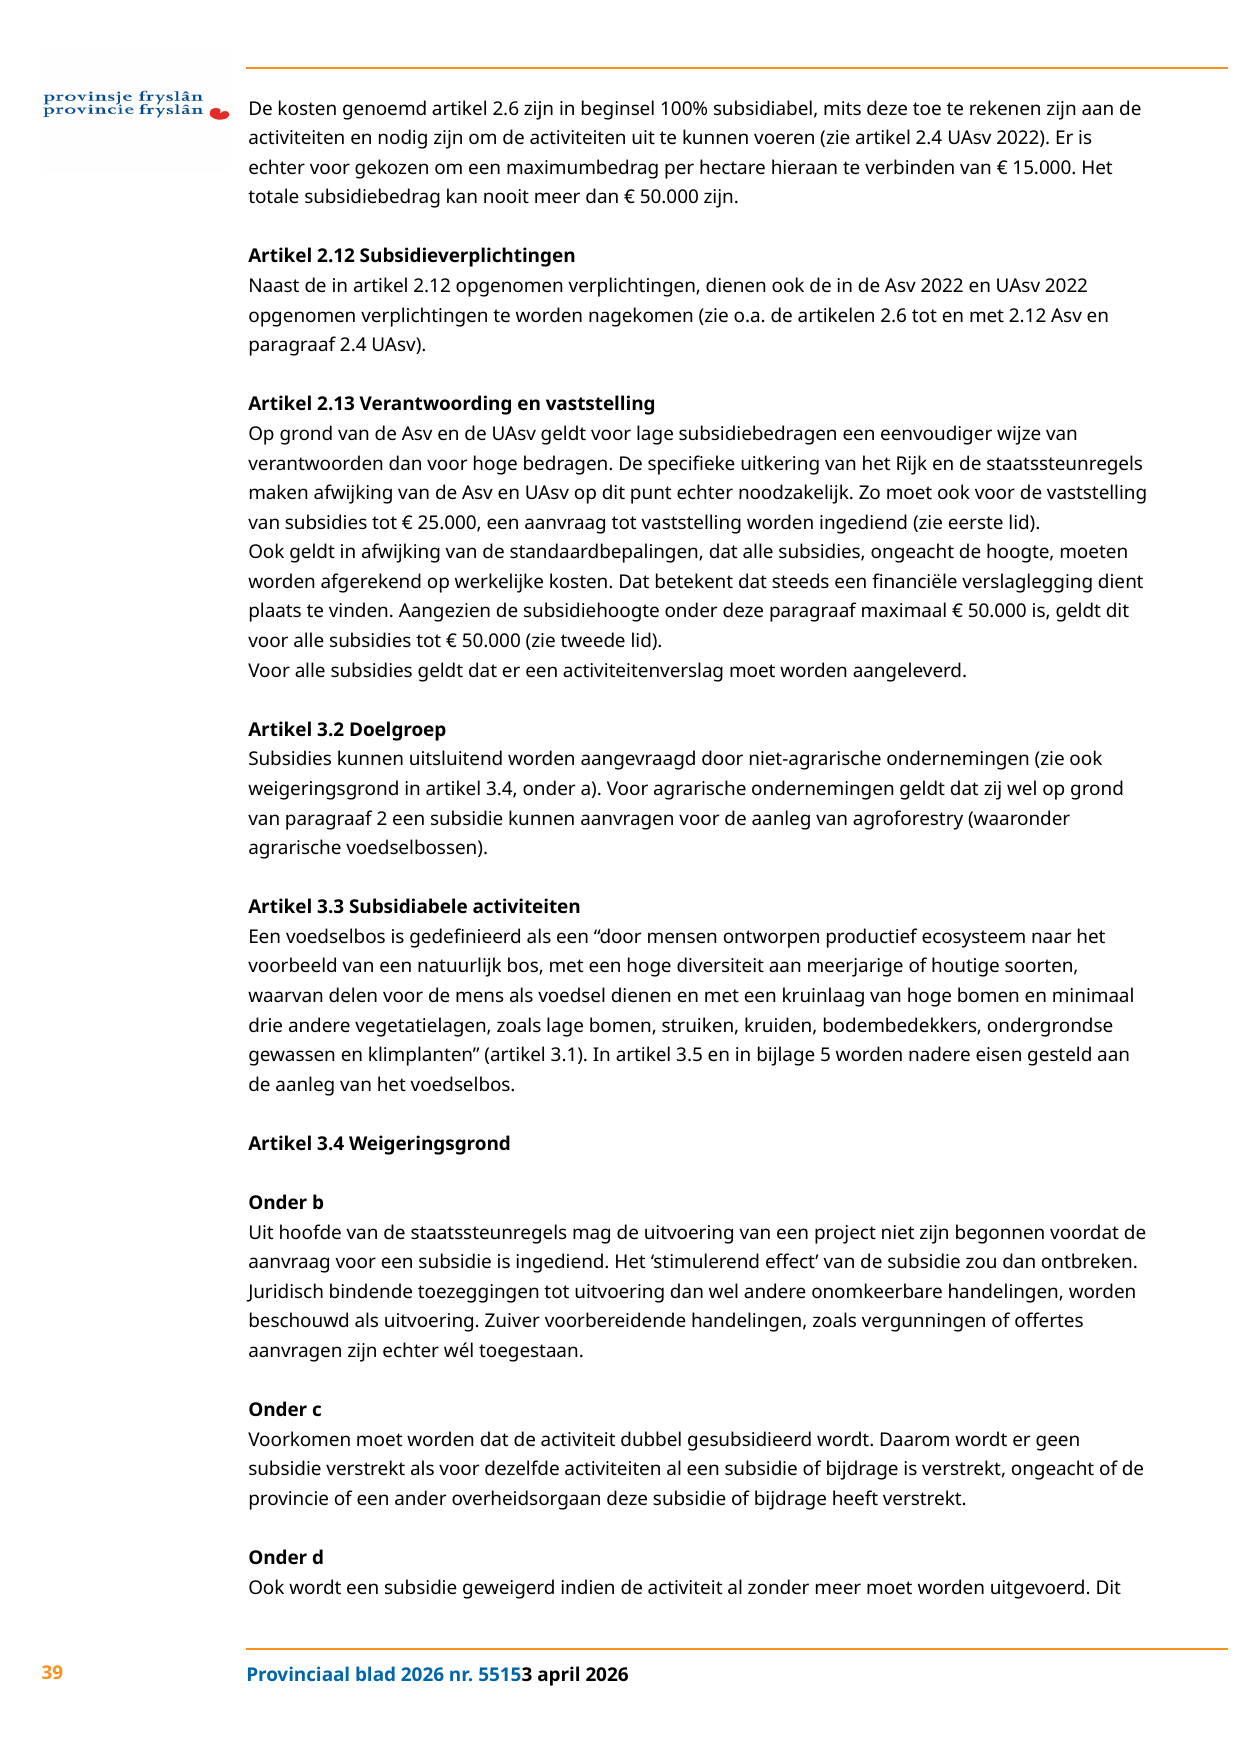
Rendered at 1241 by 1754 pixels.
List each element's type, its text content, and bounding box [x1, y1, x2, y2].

text Ook wordt een subsidie geweigerd indien de activiteit al zonder meer moet worden uitgevoerd. Dit [248, 1574, 1152, 1600]
text Uit hoofde van de staatssteunregels mag de uitvoering van een project niet zijn begonnen voordat de aanvraag voor een subsidie is ingediend. Het ‘stimulerend effect’ van de subsidie zou dan ontbreken. Juridisch bindende toezeggingen tot uitvoering dan wel andere onomkeerbare handelingen, worden beschouwd als uitvoering. Zuiver voorbereidende handelingen, zoals vergunningen of offertes aanvragen zijn echter wél toegestaan. [248, 1219, 1152, 1363]
text Voorkomen moet worden dat de activiteit dubbel gesubsidieerd wordt. Daarom wordt er geen subsidie verstrekt als voor dezelfde activiteiten al een subsidie of bijdrage is verstrekt, ongeacht of de provincie of een ander overheidsorgaan deze subsidie of bijdrage heeft verstrekt. [248, 1426, 1152, 1511]
text Artikel 3.3 Subsidiabele activiteiten [248, 893, 1152, 919]
text Artikel 2.12 Subsidieverplichtingen [248, 243, 1152, 268]
text Artikel 3.4 Weigeringsgrond [248, 1130, 1152, 1156]
text Naast de in artikel 2.12 opgenomen verplichtingen, dienen ook de in de Asv 2022 en UAsv 2022 opgenomen verplichtingen te worden nagekomen (zie o.a. de artikelen 2.6 tot en met 2.12 Asv en paragraaf 2.4 UAsv). [248, 272, 1152, 357]
text Artikel 3.2 Doelgroep [248, 716, 1152, 742]
text Onder d [248, 1544, 1152, 1570]
text Onder c [248, 1396, 1152, 1422]
text Onder b [248, 1189, 1152, 1215]
text De kosten genoemd artikel 2.6 zijn in beginsel 100% subsidiabel, mits deze toe te rekenen zijn aan de activiteiten en nodig zijn om de activiteiten uit te kunnen voeren (zie artikel 2.4 UAsv 2022). Er is echter voor gekozen om een maximumbedrag per hectare hieraan te verbinden van € 15.000. Het totale subsidiebedrag kan nooit meer dan € 50.000 zijn. [248, 95, 1152, 209]
text Een voedselbos is gedefinieerd als een “door mensen ontworpen productief ecosysteem naar het voorbeeld van een natuurlijk bos, met een hoge diversiteit aan meerjarige of houtige soorten, waarvan delen voor de mens als voedsel dienen en met een kruinlaag van hoge bomen en minimaal drie andere vegetatielagen, zoals lage bomen, struiken, kruiden, bodembedekkers, ondergrondse gewassen en klimplanten” (artikel 3.1). In artikel 3.5 en in bijlage 5 worden nadere eisen gesteld aan de aanleg van het voedselbos. [248, 923, 1152, 1097]
text Artikel 2.13 Verantwoording en vaststelling [248, 391, 1152, 416]
text Op grond van de Asv en de UAsv geldt voor lage subsidiebedragen een eenvoudiger wijze van verantwoorden dan voor hoge bedragen. De specifieke uitkering van het Rijk en de staatssteunregels maken afwijking van de Asv en UAsv op dit punt echter noodzakelijk. Zo moet ook voor de vaststelling van subsidies tot € 25.000, een aanvraag tot vaststelling worden ingediend (zie eerste lid). [248, 420, 1152, 535]
text Voor alle subsidies geldt dat er een activiteitenverslag moet worden aangeleverd. [248, 657, 1152, 683]
picture [41, 47, 231, 172]
text Ook geldt in afwijking van de standaardbepalingen, dat alle subsidies, ongeacht de hoogte, moeten worden afgerekend op werkelijke kosten. Dat betekent dat steeds een financiële verslaglegging dient plaats te vinden. Aangezien de subsidiehoogte onder deze paragraaf maximaal € 50.000 is, geldt dit voor alle subsidies tot € 50.000 (zie tweede lid). [248, 538, 1152, 653]
text Subsidies kunnen uitsluitend worden aangevraagd door niet-agrarische ondernemingen (zie ook weigeringsgrond in artikel 3.4, onder a). Voor agrarische ondernemingen geldt dat zij wel op grond van paragraaf 2 een subsidie kunnen aanvragen voor de aanleg van agroforestry (waaronder agrarische voedselbossen). [248, 746, 1152, 860]
